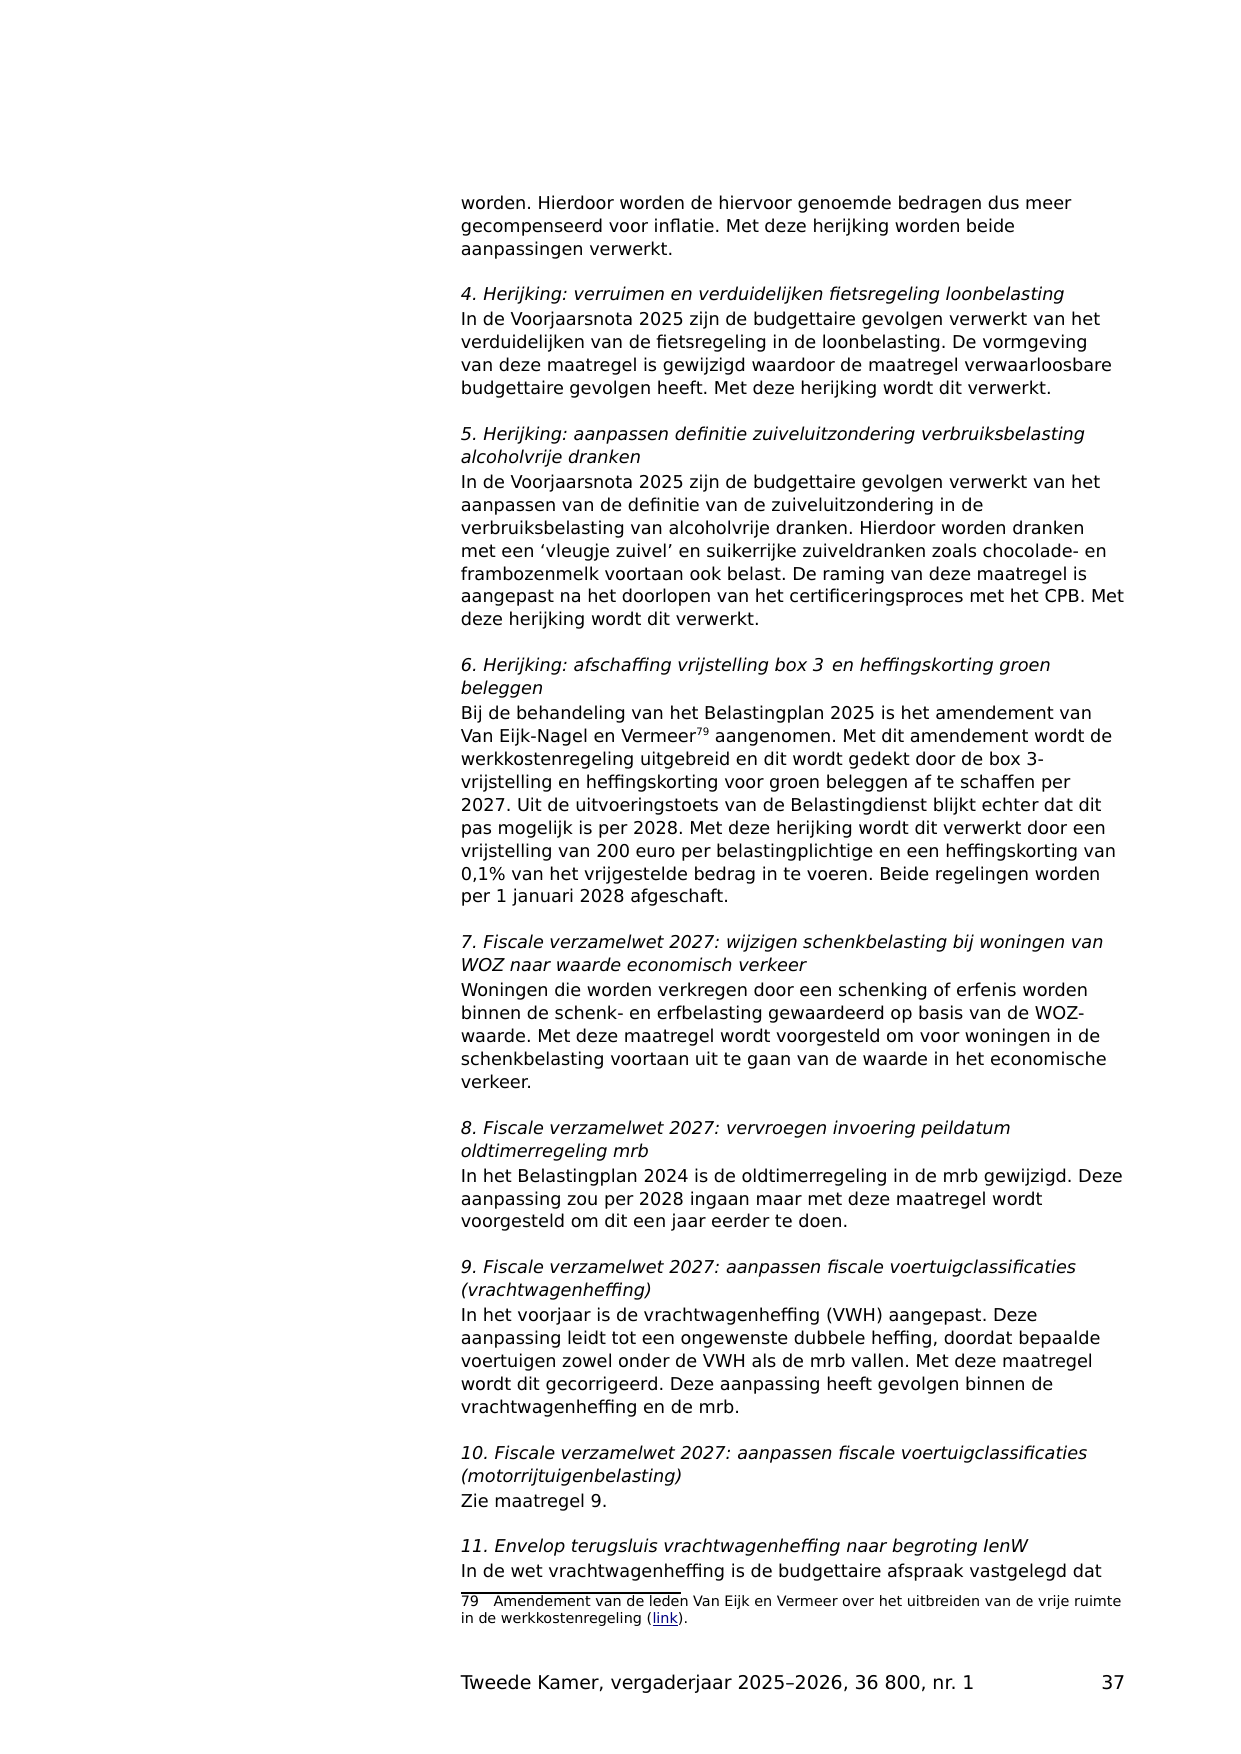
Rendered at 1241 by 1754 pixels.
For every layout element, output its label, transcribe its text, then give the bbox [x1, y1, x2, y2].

text 9. Fiscale verzamelwet 2027: aanpassen fiscale voertuigclassificaties (vrachtwagenheffing) [461, 1255, 1125, 1301]
text In de Voorjaarsnota 2025 zijn de budgettaire gevolgen verwerkt van het aanpassen van de definitie van de zuiveluitzondering in de verbruiksbelasting van alcoholvrije dranken. Hierdoor worden dranken met een ‘vleugje zuivel’ en suikerrijke zuiveldranken zoals chocolade- en frambozenmelk voortaan ook belast. De raming van deze maatregel is aangepast na het doorlopen van het certificeringsproces met het CPB. Met deze herijking wordt dit verwerkt. [461, 470, 1125, 630]
text In het voorjaar is de vrachtwagenheffing (VWH) aangepast. Deze aanpassing leidt tot een ongewenste dubbele heffing, doordat bepaalde voertuigen zowel onder de VWH als de mrb vallen. Met deze maatregel wordt dit gecorrigeerd. Deze aanpassing heeft gevolgen binnen de vrachtwagenheffing en de mrb. [461, 1303, 1125, 1418]
text Zie maatregel 9. [461, 1489, 1125, 1512]
text 4. Herijking: verruimen en verduidelijken fietsregeling loonbelasting [461, 282, 1125, 305]
text In de wet vrachtwagenheffing is de budgettaire afspraak vastgelegd dat [461, 1559, 1125, 1582]
text __Amendement van de leden Van Eijk en Vermeer over het uitbreiden van de vrije ruimte in de werkkostenregeling (link). [461, 1593, 1125, 1627]
text Bij de behandeling van het Belastingplan 2025 is het amendement van Van Eijk-Nagel en Vermeer aangenomen. Met dit amendement wordt de werkkostenregeling uitgebreid en dit wordt gedekt door de box 3-vrijstelling en heffingskorting voor groen beleggen af te schaffen per 2027. Uit de uitvoeringstoets van de Belastingdienst blijkt echter dat dit pas mogelijk is per 2028. Met deze herijking wordt dit verwerkt door een vrijstelling van 200 euro per belastingplichtige en een heffingskorting van 0,1% van het vrijgestelde bedrag in te voeren. Beide regelingen worden per 1 januari 2028 afgeschaft. [461, 701, 1125, 907]
text 10. Fiscale verzamelwet 2027: aanpassen fiscale voertuigclassificaties (motorrijtuigenbelasting) [461, 1441, 1125, 1487]
text 5. Herijking: aanpassen definitie zuiveluitzondering verbruiksbelasting alcoholvrije dranken [461, 422, 1125, 468]
text In de Voorjaarsnota 2025 zijn de budgettaire gevolgen verwerkt van het verduidelijken van de fietsregeling in de loonbelasting. De vormgeving van deze maatregel is gewijzigd waardoor de maatregel verwaarloosbare budgettaire gevolgen heeft. Met deze herijking wordt dit verwerkt. [461, 307, 1125, 399]
text Woningen die worden verkregen door een schenking of erfenis worden binnen de schenk- en erfbelasting gewaardeerd op basis van de WOZ-waarde. Met deze maatregel wordt voorgesteld om voor woningen in de schenkbelasting voortaan uit te gaan van de waarde in het economische verkeer. [461, 978, 1125, 1093]
text 8. Fiscale verzamelwet 2027: vervroegen invoering peildatum oldtimerregeling mrb [461, 1116, 1125, 1162]
text 6. Herijking: afschaffing vrijstelling box 3 en heffingskorting groen beleggen [461, 653, 1125, 699]
text In het Belastingplan 2024 is de oldtimerregeling in de mrb gewijzigd. Deze aanpassing zou per 2028 ingaan maar met deze maatregel wordt voorgesteld om dit een jaar eerder te doen. [461, 1164, 1125, 1232]
text worden. Hierdoor worden de hiervoor genoemde bedragen dus meer gecompenseerd voor inflatie. Met deze herijking worden beide aanpassingen verwerkt. [461, 191, 1125, 259]
text 7. Fiscale verzamelwet 2027: wijzigen schenkbelasting bij woningen van WOZ naar waarde economisch verkeer [461, 930, 1125, 976]
text 11. Envelop terugsluis vrachtwagenheffing naar begroting IenW [461, 1534, 1125, 1557]
